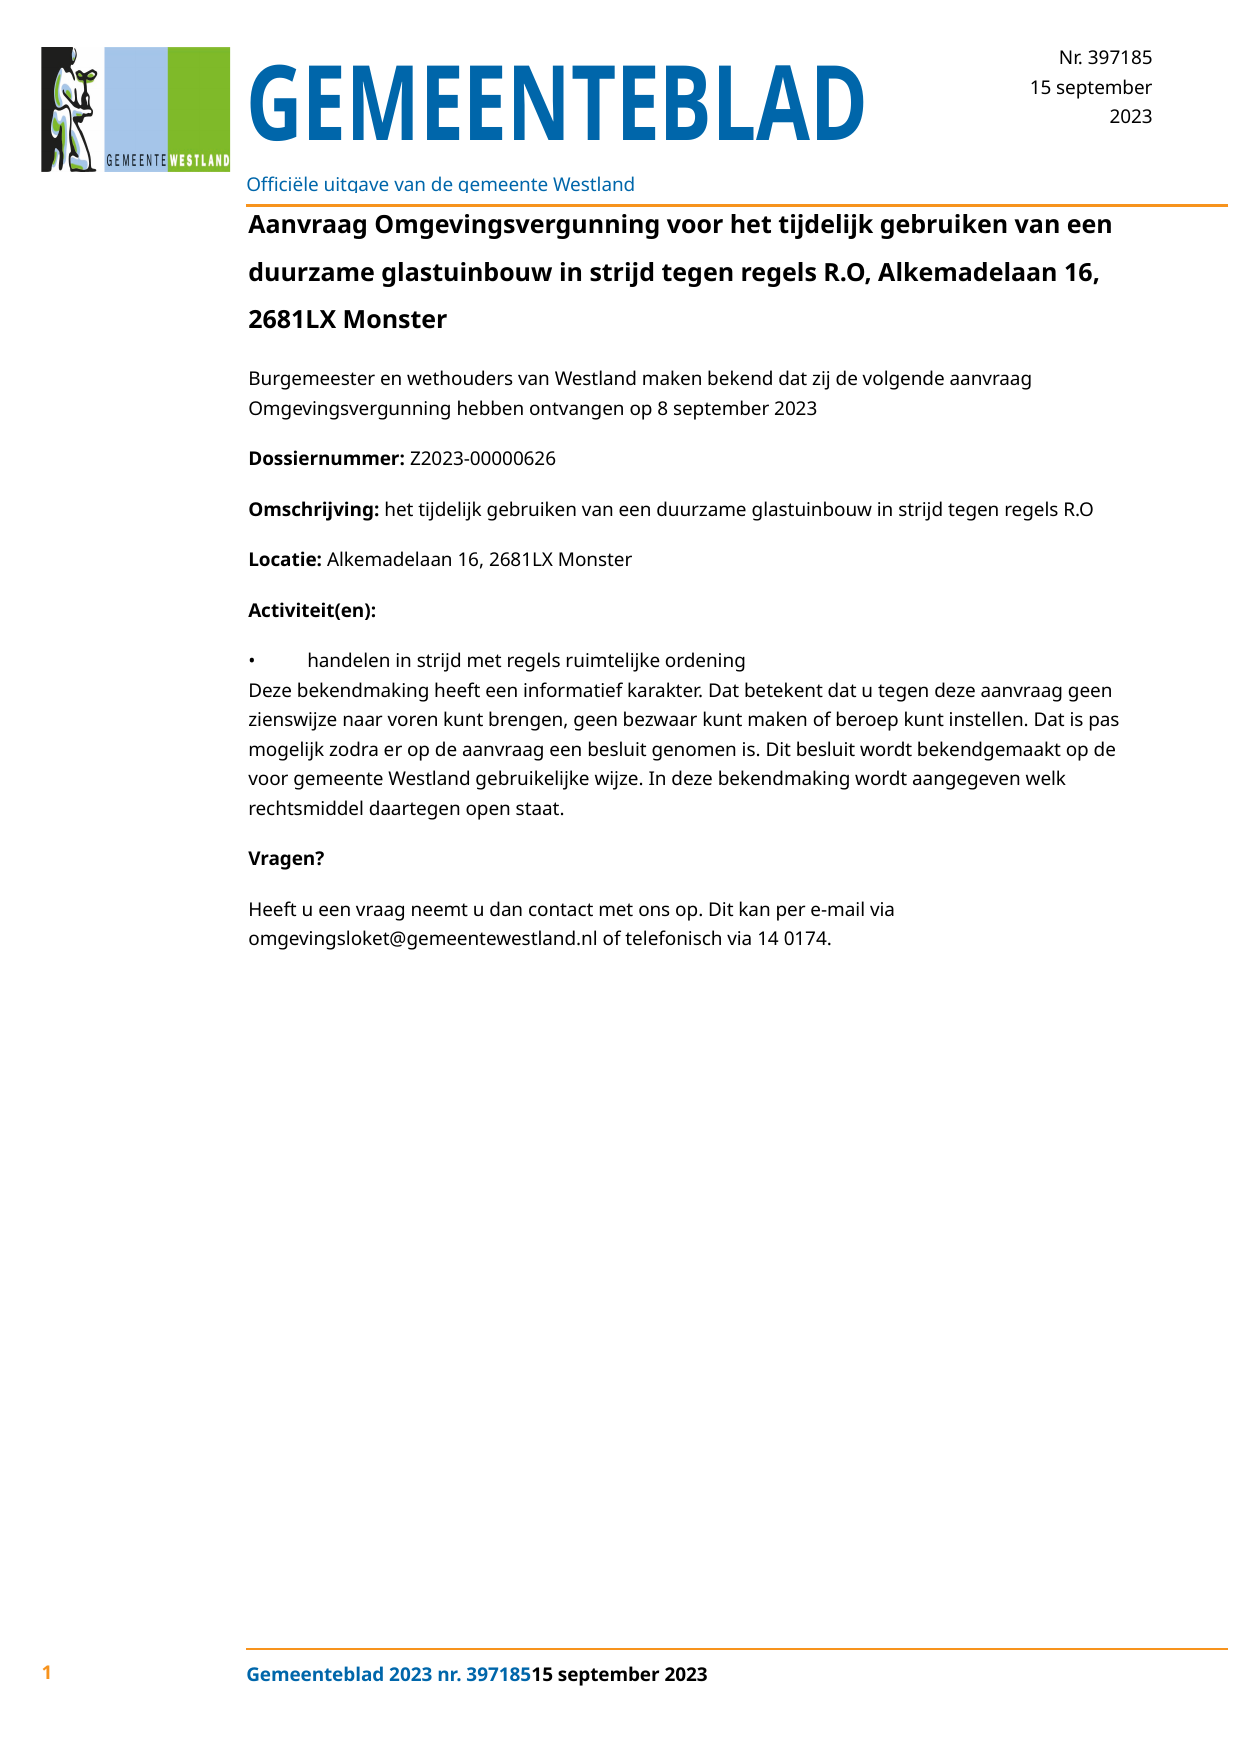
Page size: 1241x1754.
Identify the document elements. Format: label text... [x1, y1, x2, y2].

text Heeft u een vraag neemt u dan contact met ons op. Dit kan per e-mail via omgevingsloket@gemeentewestland.nl of telefonisch via 14 0174. [248, 896, 1152, 951]
text Vragen? [248, 846, 1152, 871]
text Deze bekendmaking heeft een informatief karakter. Dat betekent dat u tegen deze aanvraag geen zienswijze naar voren kunt brengen, geen bezwaar kunt maken of beroep kunt instellen. Dat is pas mogelijk zodra er op de aanvraag een besluit genomen is. Dit besluit wordt bekendgemaakt op de voor gemeente Westland gebruikelijke wijze. In deze bekendmaking wordt aangegeven welk rechtsmiddel daartegen open staat. [248, 677, 1152, 821]
text Burgemeester en wethouders van Westland maken bekend dat zij de volgende aanvraag Omgevingsvergunning hebben ontvangen op 8 september 2023 [248, 366, 1152, 421]
picture [41, 47, 231, 172]
text Aanvraag Omgevingsvergunning voor het tijdelijk gebruiken van een duurzame glastuinbouw in strijd tegen regels R.O, Alkemadelaan 16, 2681LX Monster [248, 207, 1152, 336]
text Activiteit(en): [248, 597, 1152, 622]
list handelen in strijd met regels ruimtelijke ordening [248, 647, 1152, 673]
text Dossiernummer: Z2023-00000626 [248, 446, 1152, 471]
text Omschrijving: het tijdelijk gebruiken van een duurzame glastuinbouw in strijd tegen regels R.O [248, 496, 1152, 522]
text Locatie: Alkemadelaan 16, 2681LX Monster [248, 546, 1152, 572]
